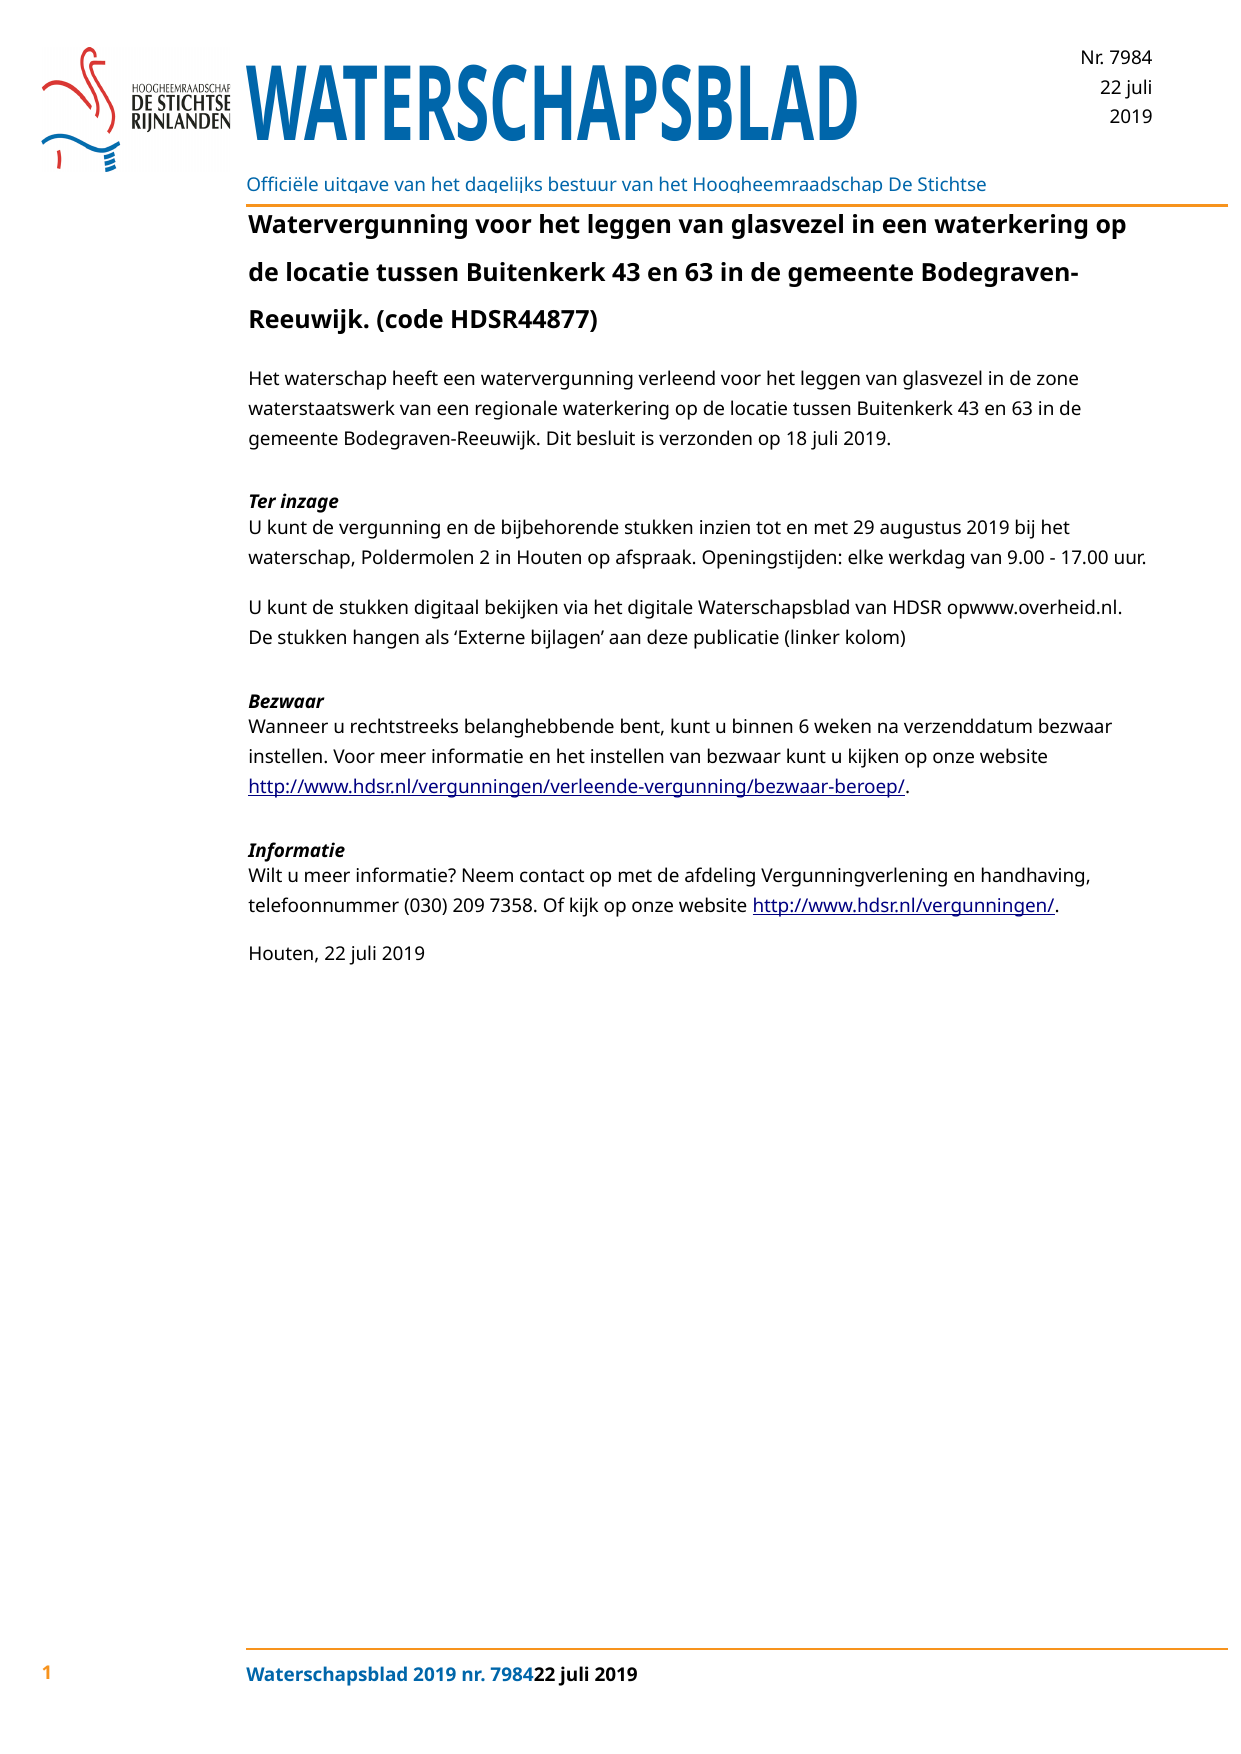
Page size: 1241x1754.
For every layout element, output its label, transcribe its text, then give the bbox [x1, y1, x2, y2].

text Bezwaar [248, 688, 1152, 714]
text Wanneer u rechtstreeks belanghebbende bent, kunt u binnen 6 weken na verzenddatum bezwaar instellen. Voor meer informatie en het instellen van bezwaar kunt u kijken op onze website http://www.hdsr.nl/vergunningen/verleende-vergunning/bezwaar-beroep/. [248, 714, 1152, 798]
text Houten, 22 juli 2019 [248, 940, 1152, 966]
text Informatie [248, 837, 1152, 862]
text U kunt de stukken digitaal bekijken via het digitale Waterschapsblad van HDSR opwww.overheid.nl. De stukken hangen als ‘Externe bijlagen’ aan deze publicatie (linker kolom) [248, 594, 1152, 650]
text U kunt de vergunning en de bijbehorende stukken inzien tot en met 29 augustus 2019 bij het waterschap, Poldermolen 2 in Houten op afspraak. Openingstijden: elke werkdag van 9.00 - 17.00 uur. [248, 514, 1152, 570]
picture [41, 47, 231, 172]
text Ter inzage [248, 489, 1152, 514]
text Watervergunning voor het leggen van glasvezel in een waterkering op de locatie tussen Buitenkerk 43 en 63 in de gemeente Bodegraven-Reeuwijk. (code HDSR44877) [248, 207, 1152, 336]
text Wilt u meer informatie? Neem contact op met de afdeling Vergunningverlening en handhaving, telefoonnummer (030) 209 7358. Of kijk op onze website http://www.hdsr.nl/vergunningen/. [248, 862, 1152, 918]
text Het waterschap heeft een watervergunning verleend voor het leggen van glasvezel in de zone waterstaatswerk van een regionale waterkering op de locatie tussen Buitenkerk 43 en 63 in de gemeente Bodegraven-Reeuwijk. Dit besluit is verzonden op 18 juli 2019. [248, 366, 1152, 450]
